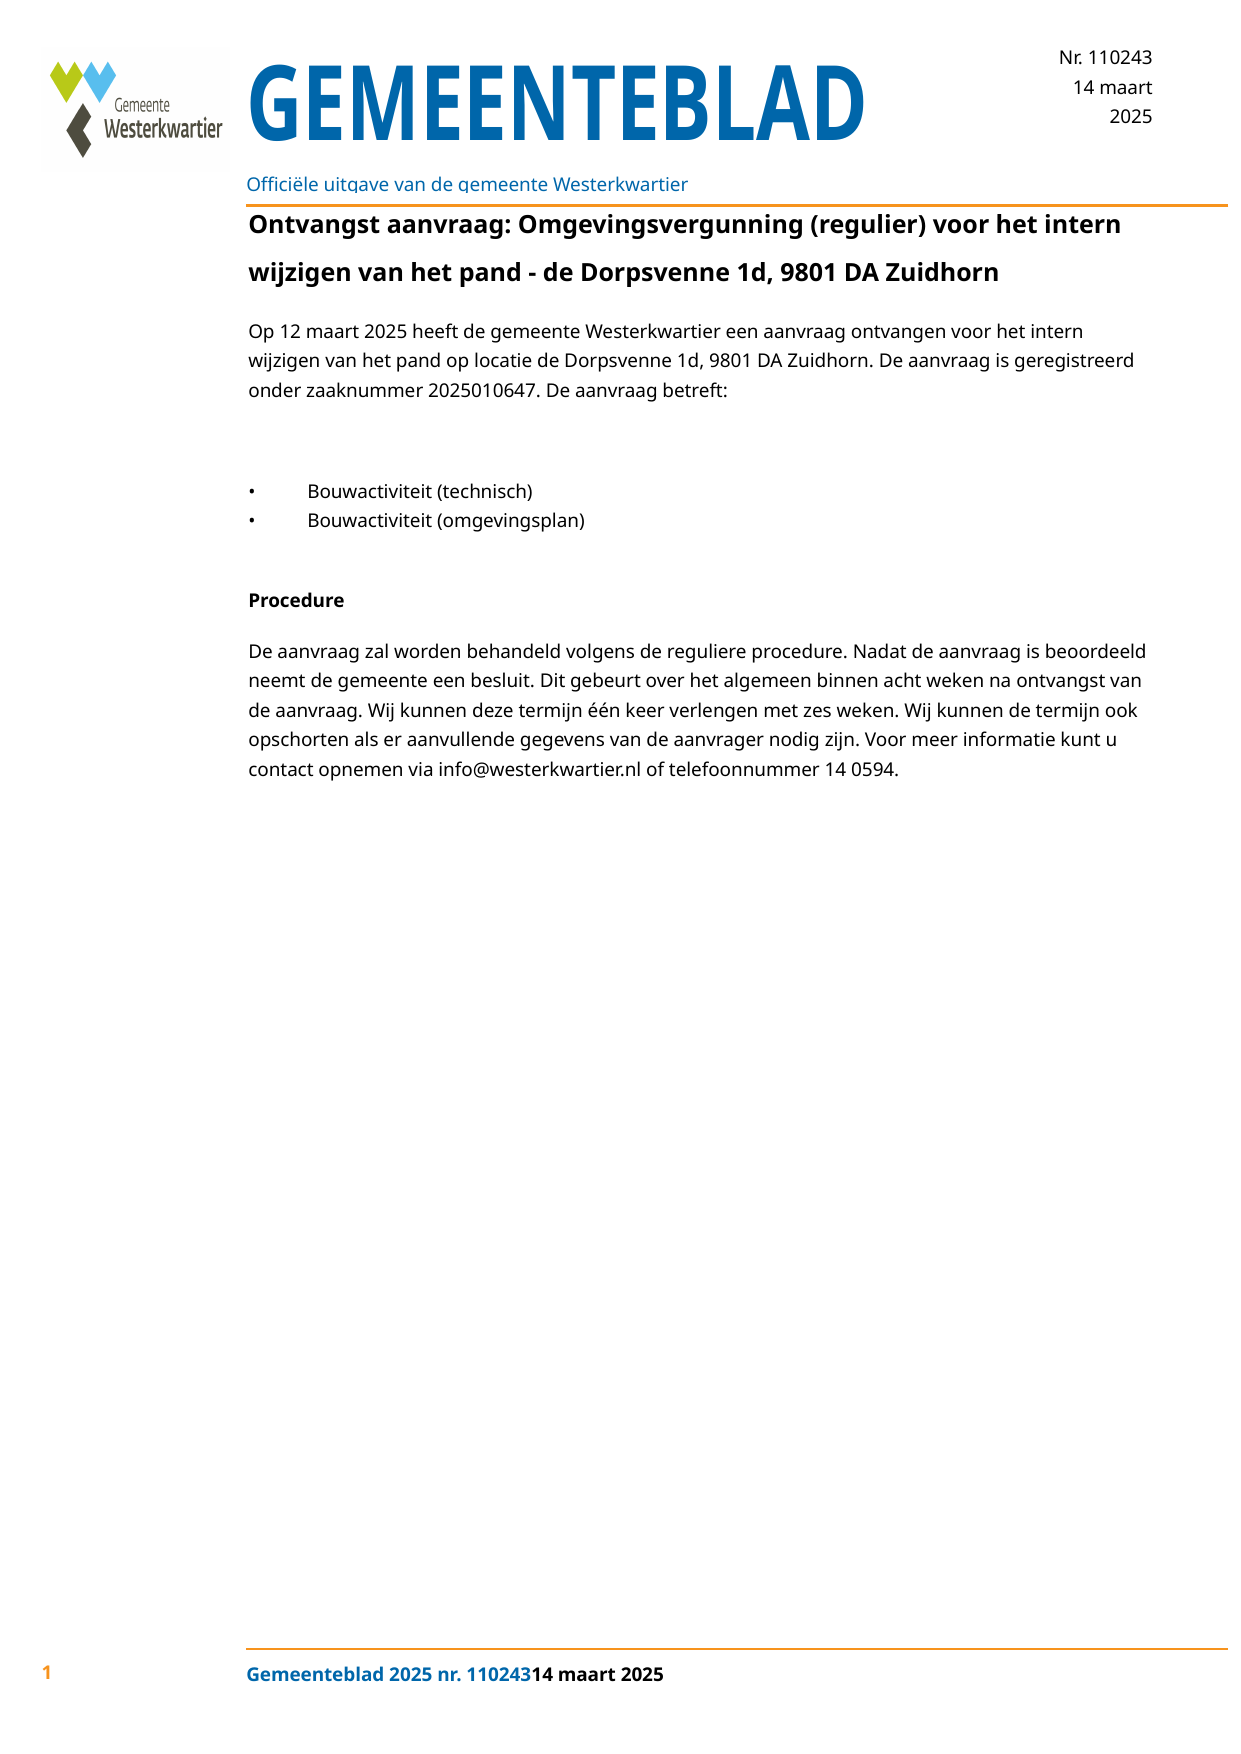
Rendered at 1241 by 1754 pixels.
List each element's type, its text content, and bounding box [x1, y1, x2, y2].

list Bouwactiviteit (technisch) [248, 478, 1152, 504]
text De aanvraag zal worden behandeld volgens de reguliere procedure. Nadat de aanvraag is beoordeeld neemt de gemeente een besluit. Dit gebeurt over het algemeen binnen acht weken na ontvangst van de aanvraag. Wij kunnen deze termijn één keer verlengen met zes weken. Wij kunnen de termijn ook opschorten als er aanvullende gegevens van de aanvrager nodig zijn. Voor meer informatie kunt u contact opnemen via info@westerkwartier.nl of telefoonnummer 14 0594. [248, 638, 1152, 782]
list Bouwactiviteit (omgevingsplan) [248, 507, 1152, 533]
text Procedure [248, 587, 1152, 613]
picture [41, 47, 231, 172]
text Op 12 maart 2025 heeft de gemeente Westerkwartier een aanvraag ontvangen voor het intern wijzigen van het pand op locatie de Dorpsvenne 1d, 9801 DA Zuidhorn. De aanvraag is geregistreerd onder zaaknummer 2025010647. De aanvraag betreft: [248, 318, 1152, 403]
text Ontvangst aanvraag: Omgevingsvergunning (regulier) voor het intern wijzigen van het pand - de Dorpsvenne 1d, 9801 DA Zuidhorn [248, 207, 1152, 288]
